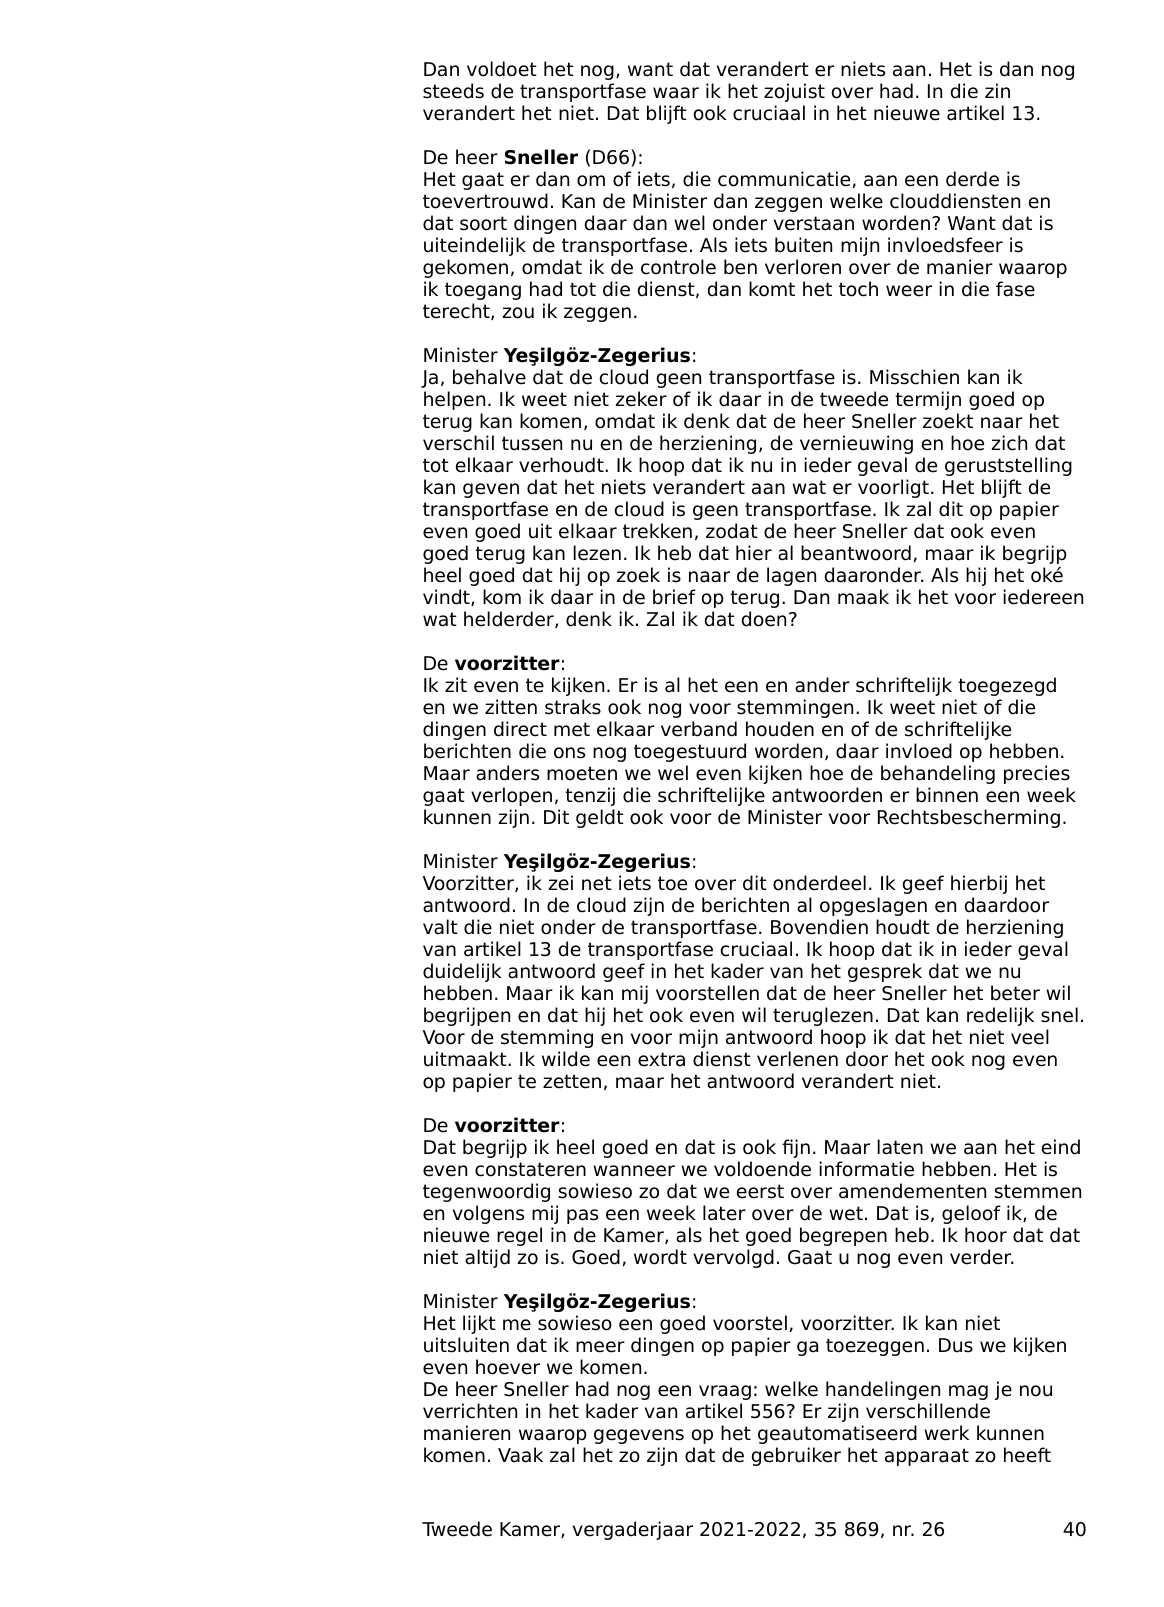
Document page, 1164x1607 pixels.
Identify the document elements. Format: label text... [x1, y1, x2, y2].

text Ik zit even te kijken. Er is al het een en ander schriftelijk toegezegd en we zitten straks ook nog voor stemmingen. Ik weet niet of die dingen direct met elkaar verband houden en of de schriftelijke berichten die ons nog toegestuurd worden, daar invloed op hebben. Maar anders moeten we wel even kijken hoe de behandeling precies gaat verlopen, tenzij die schriftelijke antwoorden er binnen een week kunnen zijn. Dit geldt ook voor de Minister voor Rechtsbescherming. [422, 675, 1087, 829]
text Het lijkt me sowieso een goed voorstel, voorzitter. Ik kan niet uitsluiten dat ik meer dingen op papier ga toezeggen. Dus we kijken even hoever we komen. [422, 1313, 1087, 1379]
text De voorzitter: [422, 653, 1087, 675]
text De voorzitter: [422, 1115, 1087, 1137]
text De heer Sneller had nog een vraag: welke handelingen mag je nou verrichten in het kader van artikel 556? Er zijn verschillende manieren waarop gegevens op het geautomatiseerd werk kunnen komen. Vaak zal het zo zijn dat de gebruiker het apparaat zo heeft [422, 1379, 1087, 1467]
text Ja, behalve dat de cloud geen transportfase is. Misschien kan ik helpen. Ik weet niet zeker of ik daar in de tweede termijn goed op terug kan komen, omdat ik denk dat de heer Sneller zoekt naar het verschil tussen nu en de herziening, de vernieuwing en hoe zich dat tot elkaar verhoudt. Ik hoop dat ik nu in ieder geval de geruststelling kan geven dat het niets verandert aan wat er voorligt. Het blijft de transportfase en de cloud is geen transportfase. Ik zal dit op papier even goed uit elkaar trekken, zodat de heer Sneller dat ook even goed terug kan lezen. Ik heb dat hier al beantwoord, maar ik begrijp heel goed dat hij op zoek is naar de lagen daaronder. Als hij het oké vindt, kom ik daar in de brief op terug. Dan maak ik het voor iedereen wat helderder, denk ik. Zal ik dat doen? [422, 367, 1087, 631]
text Voorzitter, ik zei net iets toe over dit onderdeel. Ik geef hierbij het antwoord. In de cloud zijn de berichten al opgeslagen en daardoor valt die niet onder de transportfase. Bovendien houdt de herziening van artikel 13 de transportfase cruciaal. Ik hoop dat ik in ieder geval duidelijk antwoord geef in het kader van het gesprek dat we nu hebben. Maar ik kan mij voorstellen dat de heer Sneller het beter wil begrijpen en dat hij het ook even wil teruglezen. Dat kan redelijk snel. Voor de stemming en voor mijn antwoord hoop ik dat het niet veel uitmaakt. Ik wilde een extra dienst verlenen door het ook nog even op papier te zetten, maar het antwoord verandert niet. [422, 873, 1087, 1093]
text Minister Yeşilgöz-Zegerius: [422, 851, 1087, 873]
text Dan voldoet het nog, want dat verandert er niets aan. Het is dan nog steeds de transportfase waar ik het zojuist over had. In die zin verandert het niet. Dat blijft ook cruciaal in het nieuwe artikel 13. [422, 59, 1087, 125]
text Minister Yeşilgöz-Zegerius: [422, 1291, 1087, 1313]
text Dat begrijp ik heel goed en dat is ook fijn. Maar laten we aan het eind even constateren wanneer we voldoende informatie hebben. Het is tegenwoordig sowieso zo dat we eerst over amendementen stemmen en volgens mij pas een week later over de wet. Dat is, geloof ik, de nieuwe regel in de Kamer, als het goed begrepen heb. Ik hoor dat dat niet altijd zo is. Goed, wordt vervolgd. Gaat u nog even verder. [422, 1137, 1087, 1269]
text Minister Yeşilgöz-Zegerius: [422, 345, 1087, 367]
text De heer Sneller (D66): [422, 147, 1087, 169]
text Het gaat er dan om of iets, die communicatie, aan een derde is toevertrouwd. Kan de Minister dan zeggen welke clouddiensten en dat soort dingen daar dan wel onder verstaan worden? Want dat is uiteindelijk de transportfase. Als iets buiten mijn invloedsfeer is gekomen, omdat ik de controle ben verloren over de manier waarop ik toegang had tot die dienst, dan komt het toch weer in die fase terecht, zou ik zeggen. [422, 169, 1087, 323]
